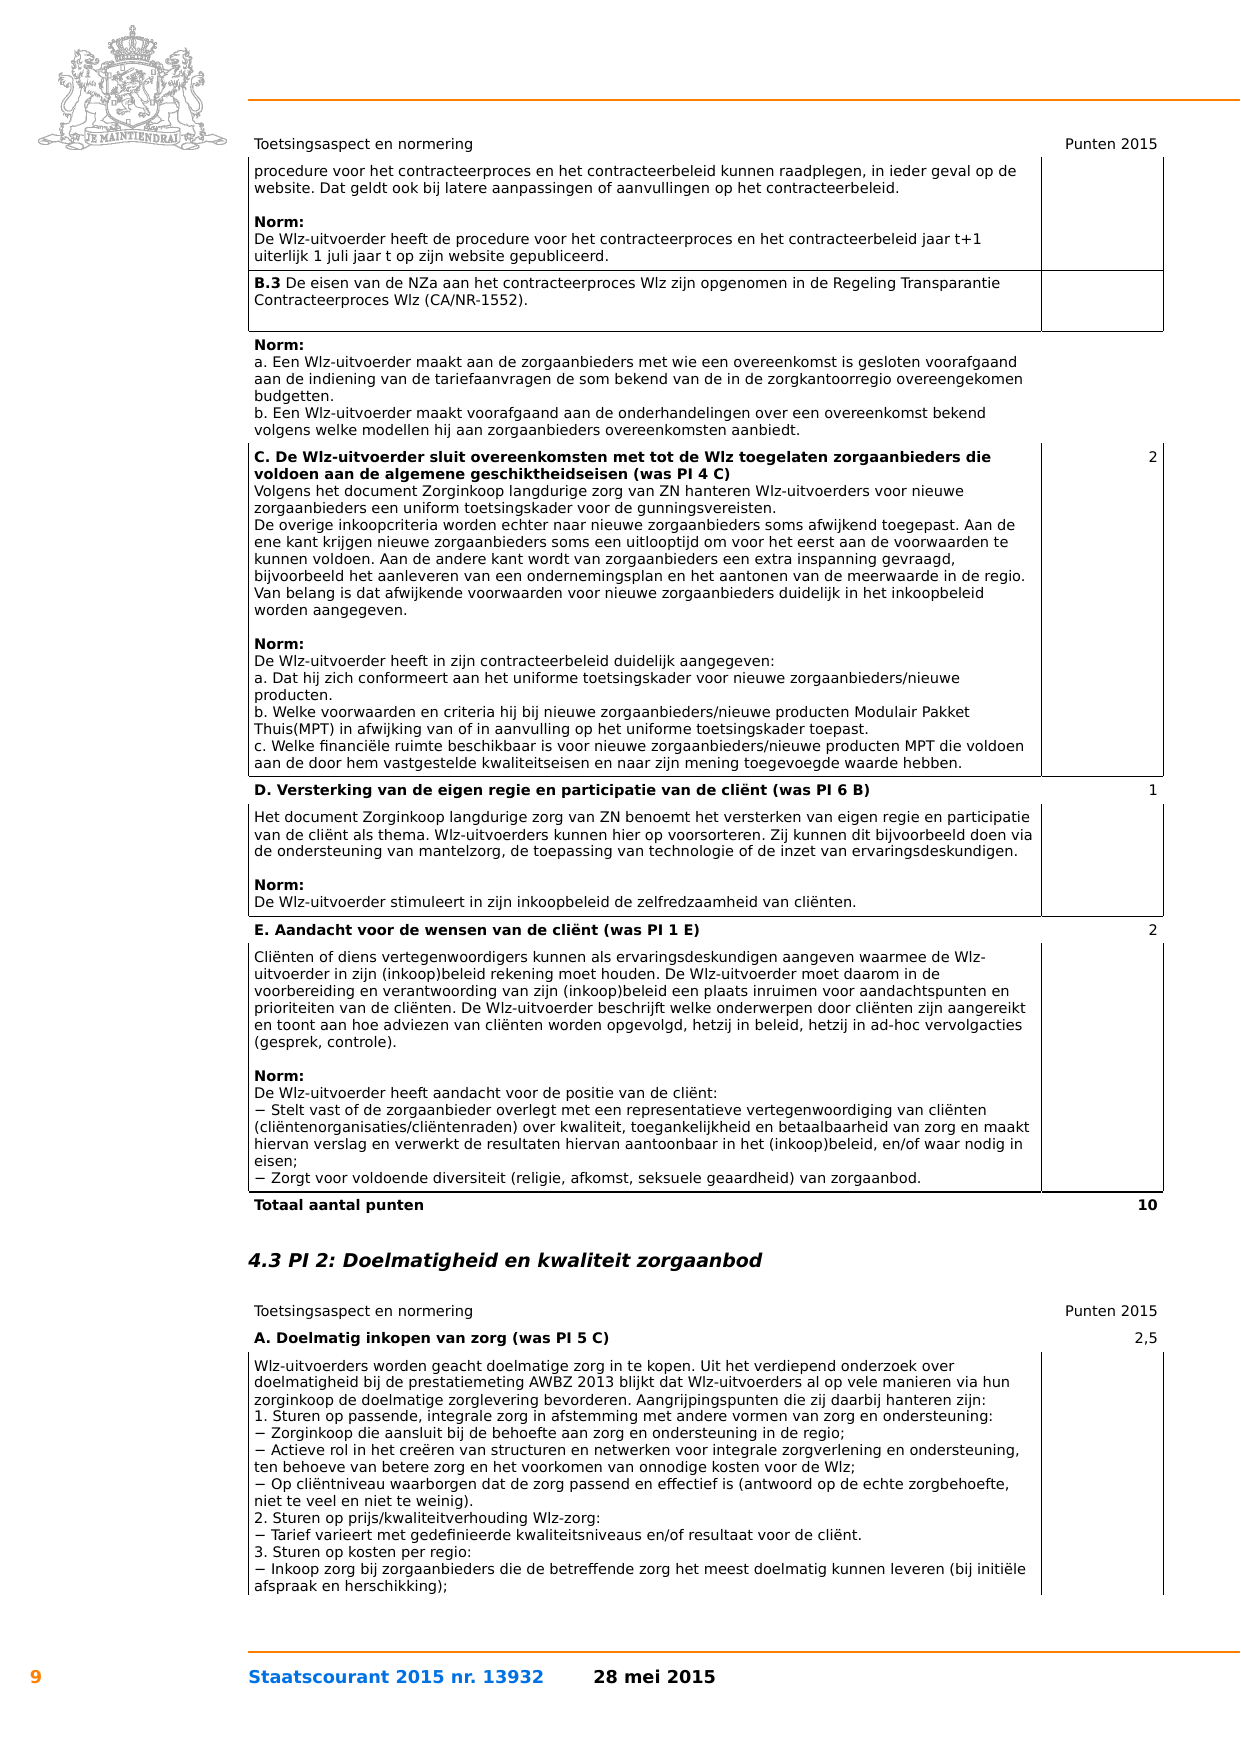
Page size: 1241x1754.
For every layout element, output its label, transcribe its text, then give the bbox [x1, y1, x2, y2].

table_cell [249, 860, 1041, 877]
table_cell Norm: De Wlz-uitvoerder heeft aandacht voor de positie van de cliënt: − Stelt vast of de zorgaanbieder overlegt met een representatieve vertegenwoordiging van cliënten (cliëntenorganisaties/cliëntenraden) over kwaliteit, toegankelijkheid en betaalbaarheid van zorg en maakt hiervan verslag en verwerkt de resultaten hiervan aantoonbaar in het (inkoop)beleid, en/of waar nodig in eisen; − Zorgt voor voldoende diversiteit (religie, afkomst, seksuele geaardheid) van zorgaanbod. [249, 1068, 1041, 1191]
table_cell [1042, 860, 1163, 877]
table_cell Norm: De Wlz-uitvoerder heeft de procedure voor het contracteerproces en het contracteerbeleid jaar t+1 uiterlijk 1 juli jaar t op zijn website gepubliceerd. [249, 214, 1041, 269]
table_cell [249, 619, 1041, 636]
table_cell procedure voor het contracteerproces en het contracteerbeleid kunnen raadplegen, in ieder geval op de website. Dat geldt ook bij latere aanpassingen of aanvullingen op het contracteerbeleid. [249, 158, 1041, 197]
table_cell 2,5 [1042, 1325, 1163, 1352]
table_cell [1042, 944, 1163, 1051]
table_cell 10 [1042, 1193, 1163, 1219]
table_header Punten 2015 [1042, 131, 1163, 157]
table_cell [1042, 158, 1163, 197]
table_cell [1042, 1353, 1163, 1595]
table_cell Volgens het document Zorginkoop langdurige zorg van ZN hanteren Wlz-uitvoerders voor nieuwe zorgaanbieders een uniform toetsingskader voor de gunningsvereisten. De overige inkoopcriteria worden echter naar nieuwe zorgaanbieders soms afwijkend toegepast. Aan de ene kant krijgen nieuwe zorgaanbieders soms een uitlooptijd om voor het eerst aan de voorwaarden te kunnen voldoen. Aan de andere kant wordt van zorgaanbieders een extra inspanning gevraagd, bijvoorbeeld het aanleveren van een ondernemingsplan en het aantonen van de meerwaarde in de regio. Van belang is dat afwijkende voorwaarden voor nieuwe zorgaanbieders duidelijk in het inkoopbeleid worden aangegeven. [249, 483, 1041, 619]
table_header Toetsingsaspect en normering [249, 131, 1041, 157]
table_cell Totaal aantal punten [249, 1193, 1041, 1219]
table_cell Norm: De Wlz-uitvoerder heeft in zijn contracteerbeleid duidelijk aangegeven: a. Dat hij zich conformeert aan het uniforme toetsingskader voor nieuwe zorgaanbieders/nieuwe producten. b. Welke voorwaarden en criteria hij bij nieuwe zorgaanbieders/nieuwe producten Modulair Pakket Thuis(MPT) in afwijking van of in aanvulling op het uniforme toetsingskader toepast. c. Welke financiële ruimte beschikbaar is voor nieuwe zorgaanbieders/nieuwe producten MPT die voldoen aan de door hem vastgestelde kwaliteitseisen en naar zijn mening toegevoegde waarde hebben. [249, 636, 1041, 776]
table_cell Norm: a. Een Wlz-uitvoerder maakt aan de zorgaanbieders met wie een overeenkomst is gesloten voorafgaand aan de indiening van de tariefaanvragen de som bekend van de in de zorgkantoorregio overeengekomen budgetten. b. Een Wlz-uitvoerder maakt voorafgaand aan de onderhandelingen over een overeenkomst bekend volgens welke modellen hij aan zorgaanbieders overeenkomsten aanbiedt. [249, 332, 1041, 443]
table_cell [1042, 271, 1163, 309]
table_cell [1042, 1051, 1163, 1068]
table_cell [1042, 877, 1163, 916]
table_cell [1042, 332, 1163, 443]
table_cell A. Doelmatig inkopen van zorg (was PI 5 C) [249, 1325, 1041, 1352]
table_header Punten 2015 [1042, 1298, 1163, 1324]
table_cell [1042, 214, 1163, 269]
table_cell C. De Wlz-uitvoerder sluit overeenkomsten met tot de Wlz toegelaten zorgaanbieders die voldoen aan de algemene geschiktheidseisen (was PI 4 C) [249, 444, 1041, 483]
table_cell B.3 De eisen van de NZa aan het contracteerproces Wlz zijn opgenomen in de Regeling Transparantie Contracteerproces Wlz (CA/NR-1552). [249, 271, 1041, 309]
table_cell [1042, 197, 1163, 214]
table_cell D. Versterking van de eigen regie en participatie van de cliënt (was PI 6 B) [249, 777, 1041, 804]
table_cell [1042, 619, 1163, 636]
table_cell Het document Zorginkoop langdurige zorg van ZN benoemt het versterken van eigen regie en participatie van de cliënt als thema. Wlz-uitvoerders kunnen hier op voorsorteren. Zij kunnen dit bijvoorbeeld doen via de ondersteuning van mantelzorg, de toepassing van technologie of de inzet van ervaringsdeskundigen. [249, 805, 1041, 860]
table_cell 2 [1042, 917, 1163, 943]
table_cell Cliënten of diens vertegenwoordigers kunnen als ervaringsdeskundigen aangeven waarmee de Wlz-uitvoerder in zijn (inkoop)beleid rekening moet houden. De Wlz-uitvoerder moet daarom in de voorbereiding en verantwoording van zijn (inkoop)beleid een plaats inruimen voor aandachtspunten en prioriteiten van de cliënten. De Wlz-uitvoerder beschrijft welke onderwerpen door cliënten zijn aangereikt en toont aan hoe adviezen van cliënten worden opgevolgd, hetzij in beleid, hetzij in ad-hoc vervolgacties (gesprek, controle). [249, 944, 1041, 1051]
table_cell [249, 197, 1041, 214]
table_cell 2 [1042, 444, 1163, 483]
table_cell [1042, 483, 1163, 619]
subtitle 4.3 PI 2: Doelmatigheid en kwaliteit zorgaanbod [248, 1250, 1163, 1272]
table_cell 1 [1042, 777, 1163, 804]
table_cell E. Aandacht voor de wensen van de cliënt (was PI 1 E) [249, 917, 1041, 943]
picture [38, 25, 227, 150]
table_cell [249, 309, 1041, 331]
table_cell [1042, 1068, 1163, 1191]
table_cell [1042, 805, 1163, 860]
table_cell [1042, 309, 1163, 331]
table_cell [1042, 636, 1163, 776]
table_header Toetsingsaspect en normering [249, 1298, 1041, 1324]
table_cell Wlz-uitvoerders worden geacht doelmatige zorg in te kopen. Uit het verdiepend onderzoek over doelmatigheid bij de prestatiemeting AWBZ 2013 blijkt dat Wlz-uitvoerders al op vele manieren via hun zorginkoop de doelmatige zorglevering bevorderen. Aangrijpingspunten die zij daarbij hanteren zijn: 1. Sturen op passende, integrale zorg in afstemming met andere vormen van zorg en ondersteuning: − Zorginkoop die aansluit bij de behoefte aan zorg en ondersteuning in de regio; − Actieve rol in het creëren van structuren en netwerken voor integrale zorgverlening en ondersteuning, ten behoeve van betere zorg en het voorkomen van onnodige kosten voor de Wlz; − Op cliëntniveau waarborgen dat de zorg passend en effectief is (antwoord op de echte zorgbehoefte, niet te veel en niet te weinig). 2. Sturen op prijs/kwaliteitverhouding Wlz-zorg: − Tarief varieert met gedefinieerde kwaliteitsniveaus en/of resultaat voor de cliënt. 3. Sturen op kosten per regio: − Inkoop zorg bij zorgaanbieders die de betreffende zorg het meest doelmatig kunnen leveren (bij initiële afspraak en herschikking); [249, 1353, 1041, 1595]
table_cell [249, 1051, 1041, 1068]
table_cell Norm: De Wlz-uitvoerder stimuleert in zijn inkoopbeleid de zelfredzaamheid van cliënten. [249, 877, 1041, 916]
